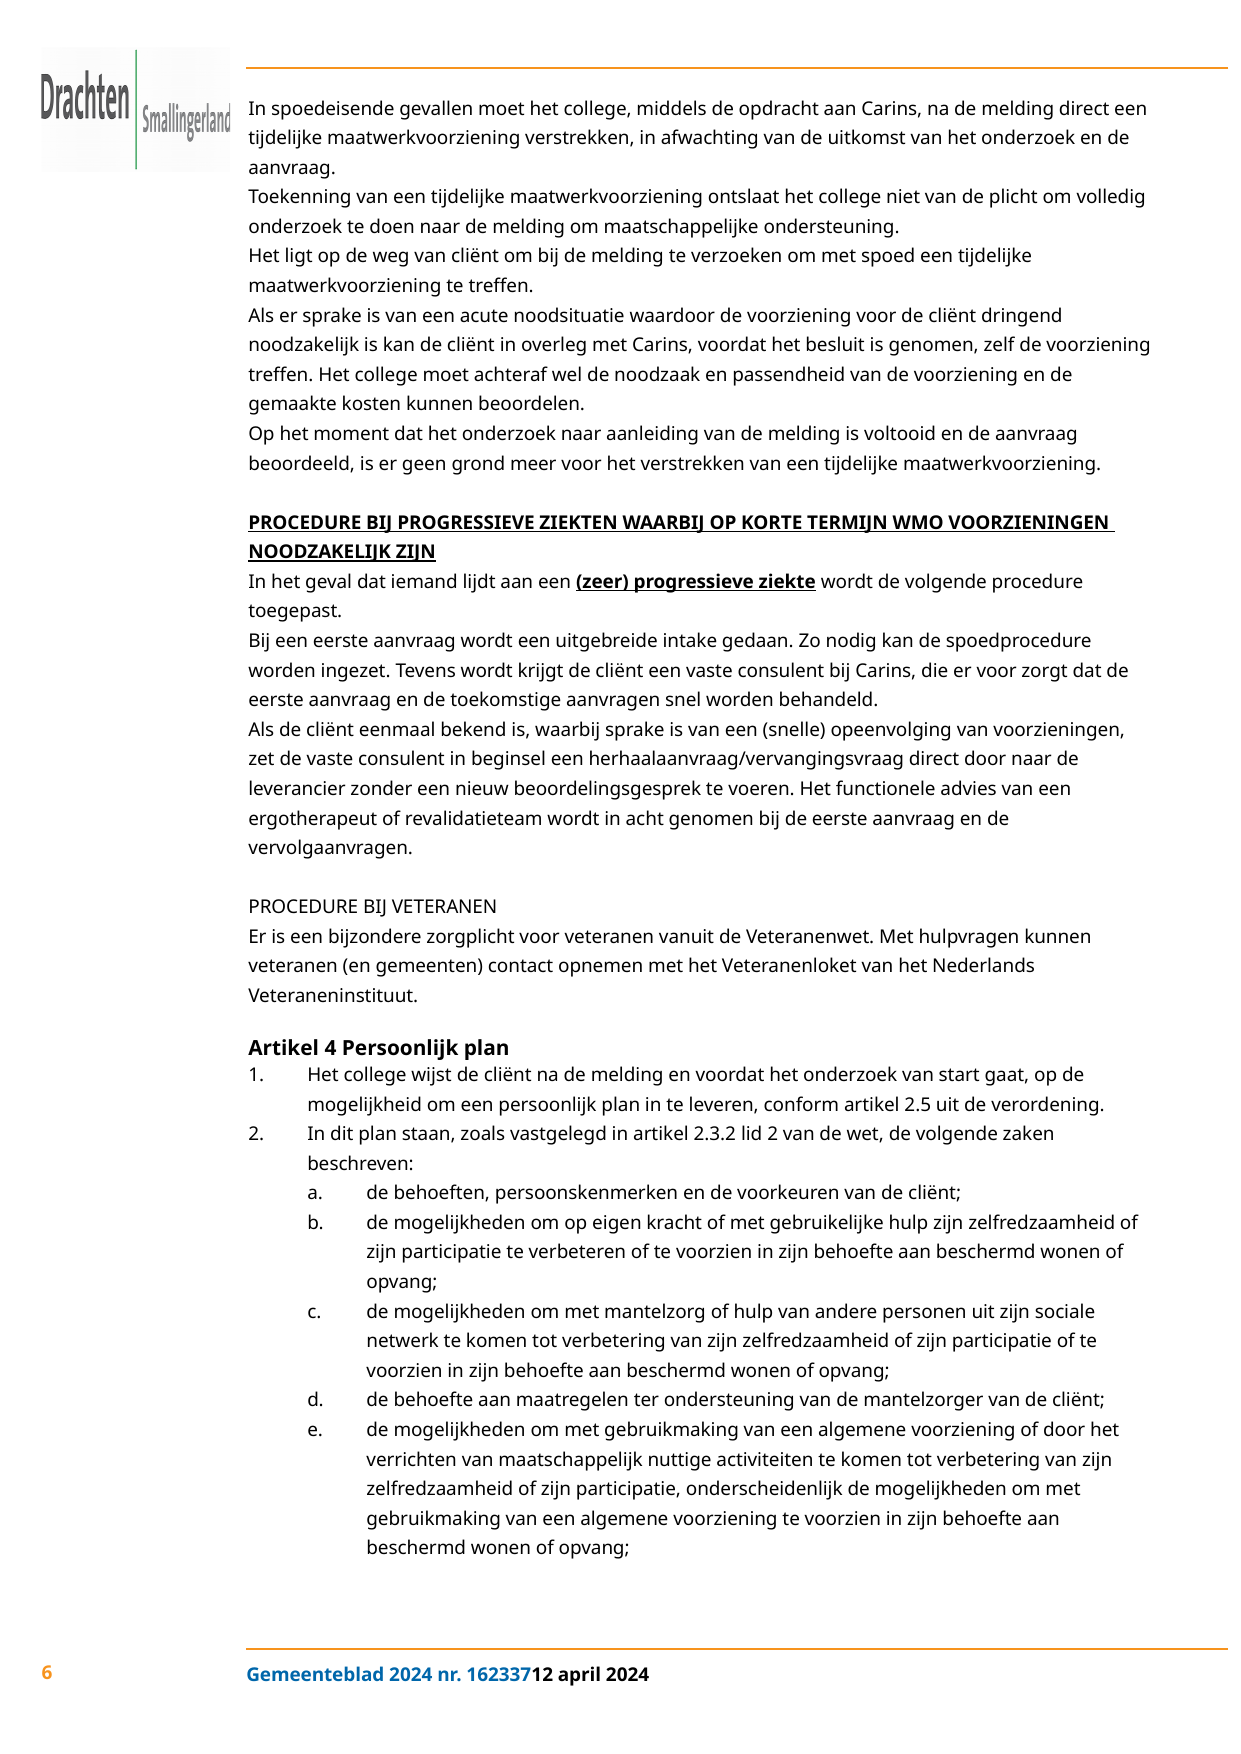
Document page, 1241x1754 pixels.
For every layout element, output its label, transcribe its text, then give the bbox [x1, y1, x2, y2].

text In spoedeisende gevallen moet het college, middels de opdracht aan Carins, na de melding direct een tijdelijke maatwerkvoorziening verstrekken, in afwachting van de uitkomst van het onderzoek en de aanvraag. [248, 95, 1152, 180]
text Bij een eerste aanvraag wordt een uitgebreide intake gedaan. Zo nodig kan de spoedprocedure worden ingezet. Tevens wordt krijgt de cliënt een vaste consulent bij Carins, die er voor zorgt dat de eerste aanvraag en de toekomstige aanvragen snel worden behandeld. [248, 627, 1152, 712]
text Artikel 4 Persoonlijk plan [248, 1033, 1152, 1061]
list de mogelijkheden om op eigen kracht of met gebruikelijke hulp zijn zelfredzaamheid of zijn participatie te verbeteren of te voorzien in zijn behoefte aan beschermd wonen of opvang; [307, 1209, 1152, 1294]
list de behoefte aan maatregelen ter ondersteuning van de mantelzorger van de cliënt; [307, 1387, 1152, 1412]
list In dit plan staan, zoals vastgelegd in artikel 2.3.2 lid 2 van de wet, de volgende zaken beschreven: [248, 1120, 1152, 1176]
list Het college wijst de cliënt na de melding en voordat het onderzoek van start gaat, op de mogelijkheid om een persoonlijk plan in te leveren, conform artikel 2.5 uit de verordening. [248, 1061, 1152, 1116]
text Toekenning van een tijdelijke maatwerkvoorziening ontslaat het college niet van de plicht om volledig onderzoek te doen naar de melding om maatschappelijke ondersteuning. [248, 183, 1152, 239]
picture [41, 47, 231, 172]
text Als er sprake is van een acute noodsituatie waardoor de voorziening voor de cliënt dringend noodzakelijk is kan de cliënt in overleg met Carins, voordat het besluit is genomen, zelf de voorziening treffen. Het college moet achteraf wel de noodzaak en passendheid van de voorziening en de gemaakte kosten kunnen beoordelen. [248, 302, 1152, 416]
text Op het moment dat het onderzoek naar aanleiding van de melding is voltooid en de aanvraag beoordeeld, is er geen grond meer voor het verstrekken van een tijdelijke maatwerkvoorziening. [248, 420, 1152, 476]
text PROCEDURE BIJ VETERANEN [248, 893, 1152, 919]
list de mogelijkheden om met gebruikmaking van een algemene voorziening of door het verrichten van maatschappelijk nuttige activiteiten te komen tot verbetering van zijn zelfredzaamheid of zijn participatie, onderscheidenlijk de mogelijkheden om met gebruikmaking van een algemene voorziening te voorzien in zijn behoefte aan beschermd wonen of opvang; [307, 1416, 1152, 1560]
text PROCEDURE BIJ PROGRESSIEVE ZIEKTEN WAARBIJ OP KORTE TERMIJN WMO VOORZIENINGEN NOODZAKELIJK ZIJN [248, 509, 1152, 564]
text Het ligt op de weg van cliënt om bij de melding te verzoeken om met spoed een tijdelijke maatwerkvoorziening te treffen. [248, 243, 1152, 298]
text Er is een bijzondere zorgplicht voor veteranen vanuit de Veteranenwet. Met hulpvragen kunnen veteranen (en gemeenten) contact opnemen met het Veteranenloket van het Nederlands Veteraneninstituut. [248, 923, 1152, 1008]
text In het geval dat iemand lijdt aan een (zeer) progressieve ziekte wordt de volgende procedure toegepast. [248, 568, 1152, 623]
list de mogelijkheden om met mantelzorg of hulp van andere personen uit zijn sociale netwerk te komen tot verbetering van zijn zelfredzaamheid of zijn participatie of te voorzien in zijn behoefte aan beschermd wonen of opvang; [307, 1298, 1152, 1383]
text Als de cliënt eenmaal bekend is, waarbij sprake is van een (snelle) opeenvolging van voorzieningen, zet de vaste consulent in beginsel een herhaalaanvraag/vervangingsvraag direct door naar de leverancier zonder een nieuw beoordelingsgesprek te voeren. Het functionele advies van een ergotherapeut of revalidatieteam wordt in acht genomen bij de eerste aanvraag en de vervolgaanvragen. [248, 716, 1152, 860]
list de behoeften, persoonskenmerken en de voorkeuren van de cliënt; [307, 1179, 1152, 1205]
